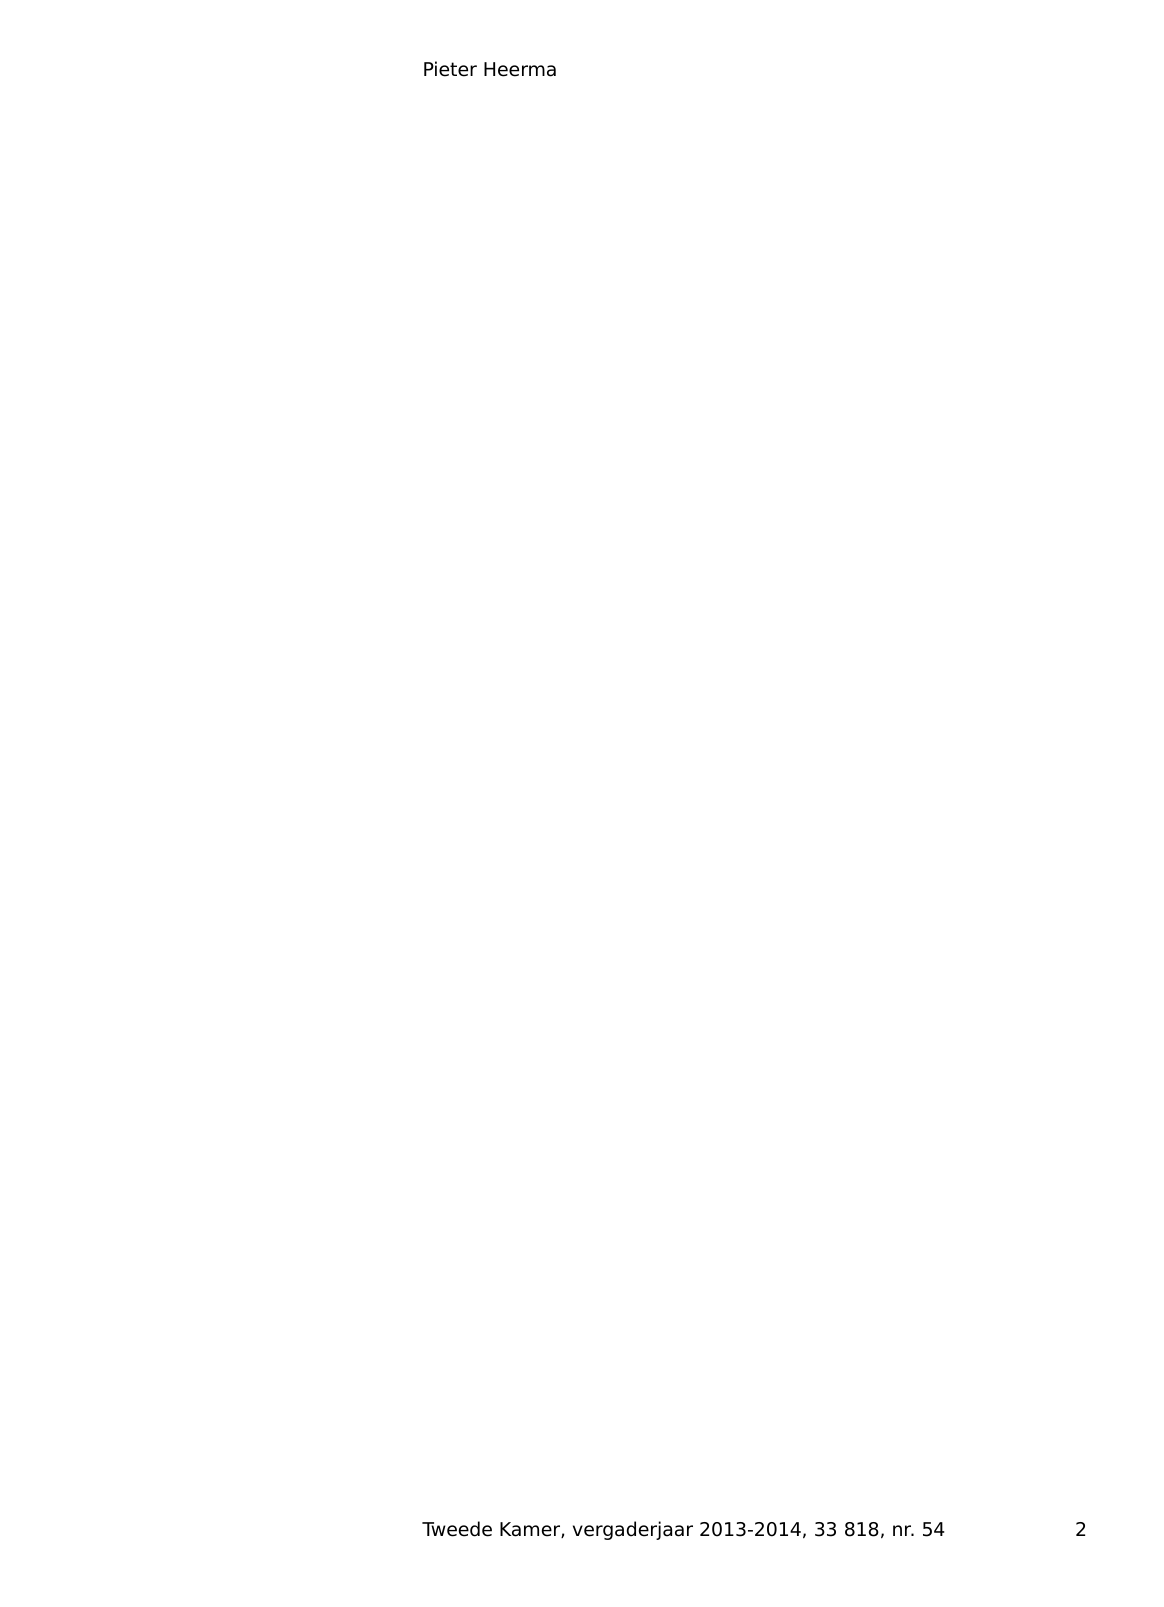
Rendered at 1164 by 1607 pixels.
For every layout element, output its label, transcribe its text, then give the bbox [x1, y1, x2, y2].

text Pieter Heerma [422, 59, 1087, 81]
